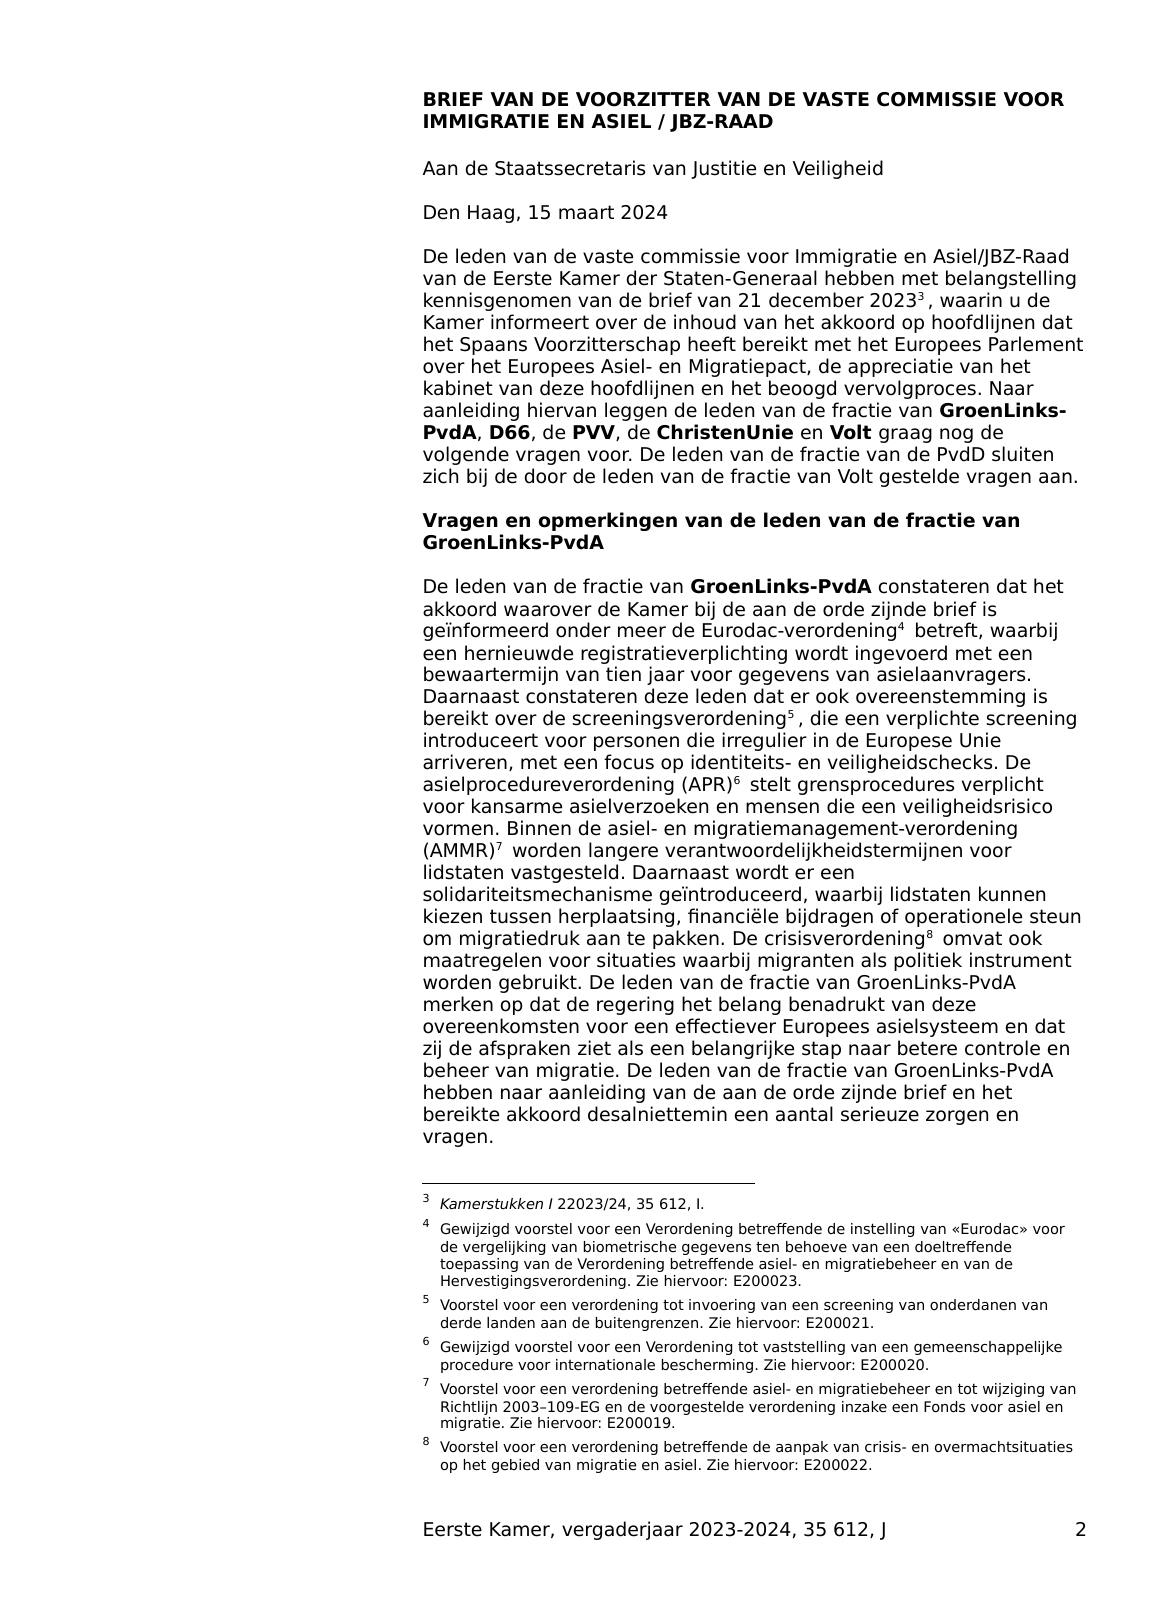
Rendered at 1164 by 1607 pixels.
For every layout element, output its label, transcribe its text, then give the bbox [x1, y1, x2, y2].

text Gewijzigd voorstel voor een Verordening tot vaststelling van een gemeenschappelijke procedure voor internationale bescherming. Zie hiervoor: E200020. [422, 1335, 1087, 1374]
text De leden van de vaste commissie voor Immigratie en Asiel/JBZ-Raad van de Eerste Kamer der Staten-Generaal hebben met belangstelling kennisgenomen van de brief van 21 december 2023, waarin u de Kamer informeert over de inhoud van het akkoord op hoofdlijnen dat het Spaans Voorzitterschap heeft bereikt met het Europees Parlement over het Europees Asiel- en Migratiepact, de appreciatie van het kabinet van deze hoofdlijnen en het beoogd vervolgproces. Naar aanleiding hiervan leggen de leden van de fractie van GroenLinks-PvdA, D66, de PVV, de ChristenUnie en Volt graag nog de volgende vragen voor. De leden van de fractie van de PvdD sluiten zich bij de door de leden van de fractie van Volt gestelde vragen aan. [422, 246, 1087, 488]
subtitle BRIEF VAN DE VOORZITTER VAN DE VASTE COMMISSIE VOOR IMMIGRATIE EN ASIEL / JBZ-RAAD [422, 89, 1087, 133]
text Voorstel voor een verordening betreffende de aanpak van crisis- en overmachtsituaties op het gebied van migratie en asiel. Zie hiervoor: E200022. [422, 1435, 1087, 1474]
text Gewijzigd voorstel voor een Verordening betreffende de instelling van «Eurodac» voor de vergelijking van biometrische gegevens ten behoeve van een doeltreffende toepassing van de Verordening betreffende asiel- en migratiebeheer en van de Hervestigingsverordening. Zie hiervoor: E200023. [422, 1217, 1087, 1290]
text Den Haag, 15 maart 2024 [422, 202, 1087, 224]
subtitle Vragen en opmerkingen van de leden van de fractie van GroenLinks-PvdA [422, 510, 1087, 554]
text Kamerstukken I 22023/24, 35 612, I. [422, 1192, 1087, 1214]
text Aan de Staatssecretaris van Justitie en Veiligheid [422, 158, 1087, 180]
text Voorstel voor een verordening betreffende asiel- en migratiebeheer en tot wijziging van Richtlijn 2003–109-EG en de voorgestelde verordening inzake een Fonds voor asiel en migratie. Zie hiervoor: E200019. [422, 1377, 1087, 1432]
text Voorstel voor een verordening tot invoering van een screening van onderdanen van derde landen aan de buitengrenzen. Zie hiervoor: E200021. [422, 1293, 1087, 1332]
text De leden van de fractie van GroenLinks-PvdA constateren dat het akkoord waarover de Kamer bij de aan de orde zijnde brief is geïnformeerd onder meer de Eurodac-verordening betreft, waarbij een hernieuwde registratieverplichting wordt ingevoerd met een bewaartermijn van tien jaar voor gegevens van asielaanvragers. Daarnaast constateren deze leden dat er ook overeenstemming is bereikt over de screeningsverordening, die een verplichte screening introduceert voor personen die irregulier in de Europese Unie arriveren, met een focus op identiteits- en veiligheidschecks. De asielprocedureverordening (APR) stelt grensprocedures verplicht voor kansarme asielverzoeken en mensen die een veiligheidsrisico vormen. Binnen de asiel- en migratiemanagement-verordening (AMMR) worden langere verantwoordelijkheidstermijnen voor lidstaten vastgesteld. Daarnaast wordt er een solidariteitsmechanisme geïntroduceerd, waarbij lidstaten kunnen kiezen tussen herplaatsing, financiële bijdragen of operationele steun om migratiedruk aan te pakken. De crisisverordening omvat ook maatregelen voor situaties waarbij migranten als politiek instrument worden gebruikt. De leden van de fractie van GroenLinks-PvdA merken op dat de regering het belang benadrukt van deze overeenkomsten voor een effectiever Europees asielsysteem en dat zij de afspraken ziet als een belangrijke stap naar betere controle en beheer van migratie. De leden van de fractie van GroenLinks-PvdA hebben naar aanleiding van de aan de orde zijnde brief en het bereikte akkoord desalniettemin een aantal serieuze zorgen en vragen. [422, 576, 1087, 1148]
